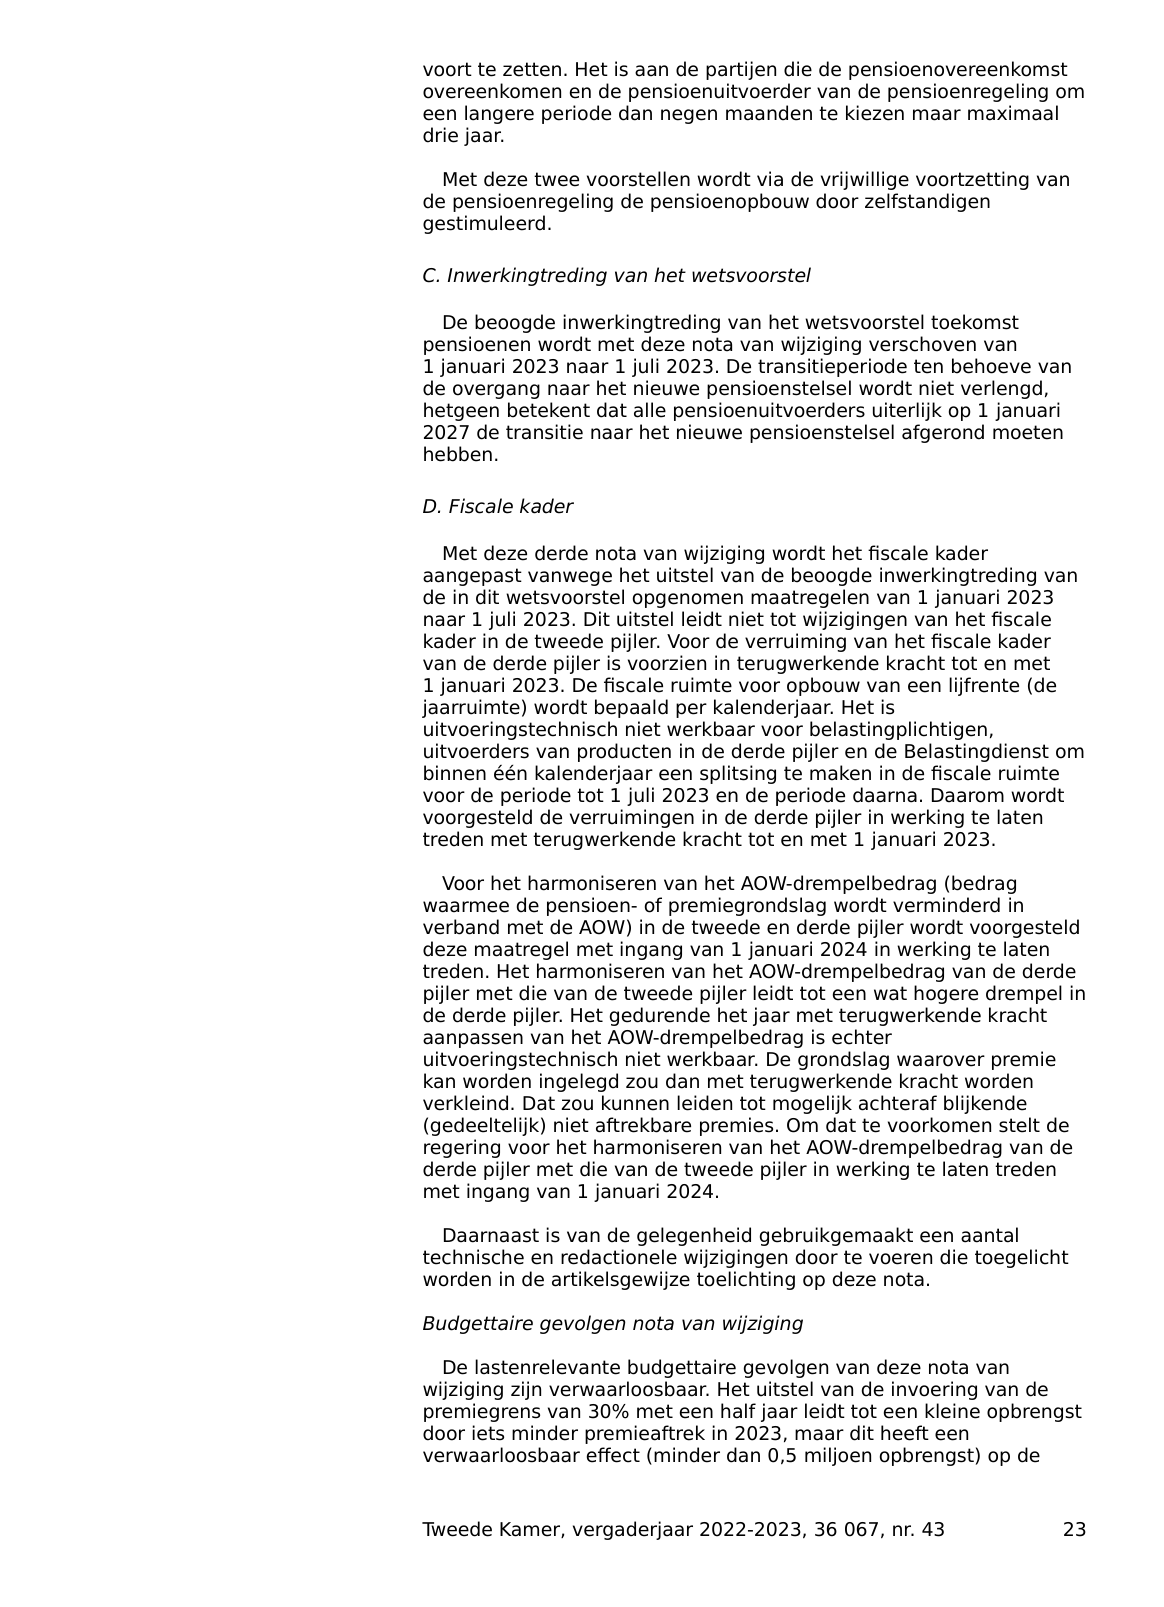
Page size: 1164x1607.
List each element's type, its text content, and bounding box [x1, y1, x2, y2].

text Voor het harmoniseren van het AOW-drempelbedrag (bedrag waarmee de pensioen- of premiegrondslag wordt verminderd in verband met de AOW) in de tweede en derde pijler wordt voorgesteld deze maatregel met ingang van 1 januari 2024 in werking te laten treden. Het harmoniseren van het AOW-drempelbedrag van de derde pijler met die van de tweede pijler leidt tot een wat hogere drempel in de derde pijler. Het gedurende het jaar met terugwerkende kracht aanpassen van het AOW-drempelbedrag is echter uitvoeringstechnisch niet werkbaar. De grondslag waarover premie kan worden ingelegd zou dan met terugwerkende kracht worden verkleind. Dat zou kunnen leiden tot mogelijk achteraf blijkende (gedeeltelijk) niet aftrekbare premies. Om dat te voorkomen stelt de regering voor het harmoniseren van het AOW-drempelbedrag van de derde pijler met die van de tweede pijler in werking te laten treden met ingang van 1 januari 2024. [422, 873, 1087, 1202]
subtitle C. Inwerkingtreding van het wetsvoorstel [422, 265, 1087, 287]
text Met deze derde nota van wijziging wordt het fiscale kader aangepast vanwege het uitstel van de beoogde inwerkingtreding van de in dit wetsvoorstel opgenomen maatregelen van 1 januari 2023 naar 1 juli 2023. Dit uitstel leidt niet tot wijzigingen van het fiscale kader in de tweede pijler. Voor de verruiming van het fiscale kader van de derde pijler is voorzien in terugwerkende kracht tot en met 1 januari 2023. De fiscale ruimte voor opbouw van een lijfrente (de jaarruimte) wordt bepaald per kalenderjaar. Het is uitvoeringstechnisch niet werkbaar voor belastingplichtigen, uitvoerders van producten in de derde pijler en de Belastingdienst om binnen één kalenderjaar een splitsing te maken in de fiscale ruimte voor de periode tot 1 juli 2023 en de periode daarna. Daarom wordt voorgesteld de verruimingen in de derde pijler in werking te laten treden met terugwerkende kracht tot en met 1 januari 2023. [422, 543, 1087, 851]
text Daarnaast is van de gelegenheid gebruikgemaakt een aantal technische en redactionele wijzigingen door te voeren die toegelicht worden in de artikelsgewijze toelichting op deze nota. [422, 1225, 1087, 1291]
text De beoogde inwerkingtreding van het wetsvoorstel toekomst pensioenen wordt met deze nota van wijziging verschoven van 1 januari 2023 naar 1 juli 2023. De transitieperiode ten behoeve van de overgang naar het nieuwe pensioenstelsel wordt niet verlengd, hetgeen betekent dat alle pensioenuitvoerders uiterlijk op 1 januari 2027 de transitie naar het nieuwe pensioenstelsel afgerond moeten hebben. [422, 312, 1087, 466]
text De lastenrelevante budgettaire gevolgen van deze nota van wijziging zijn verwaarloosbaar. Het uitstel van de invoering van de premiegrens van 30% met een half jaar leidt tot een kleine opbrengst door iets minder premieaftrek in 2023, maar dit heeft een verwaarloosbaar effect (minder dan 0,5 miljoen opbrengst) op de [422, 1357, 1087, 1467]
text Met deze twee voorstellen wordt via de vrijwillige voortzetting van de pensioenregeling de pensioenopbouw door zelfstandigen gestimuleerd. [422, 169, 1087, 235]
subtitle D. Fiscale kader [422, 496, 1087, 518]
text voort te zetten. Het is aan de partijen die de pensioenovereenkomst overeenkomen en de pensioenuitvoerder van de pensioenregeling om een langere periode dan negen maanden te kiezen maar maximaal drie jaar. [422, 59, 1087, 147]
subtitle Budgettaire gevolgen nota van wijziging [422, 1313, 1087, 1335]
